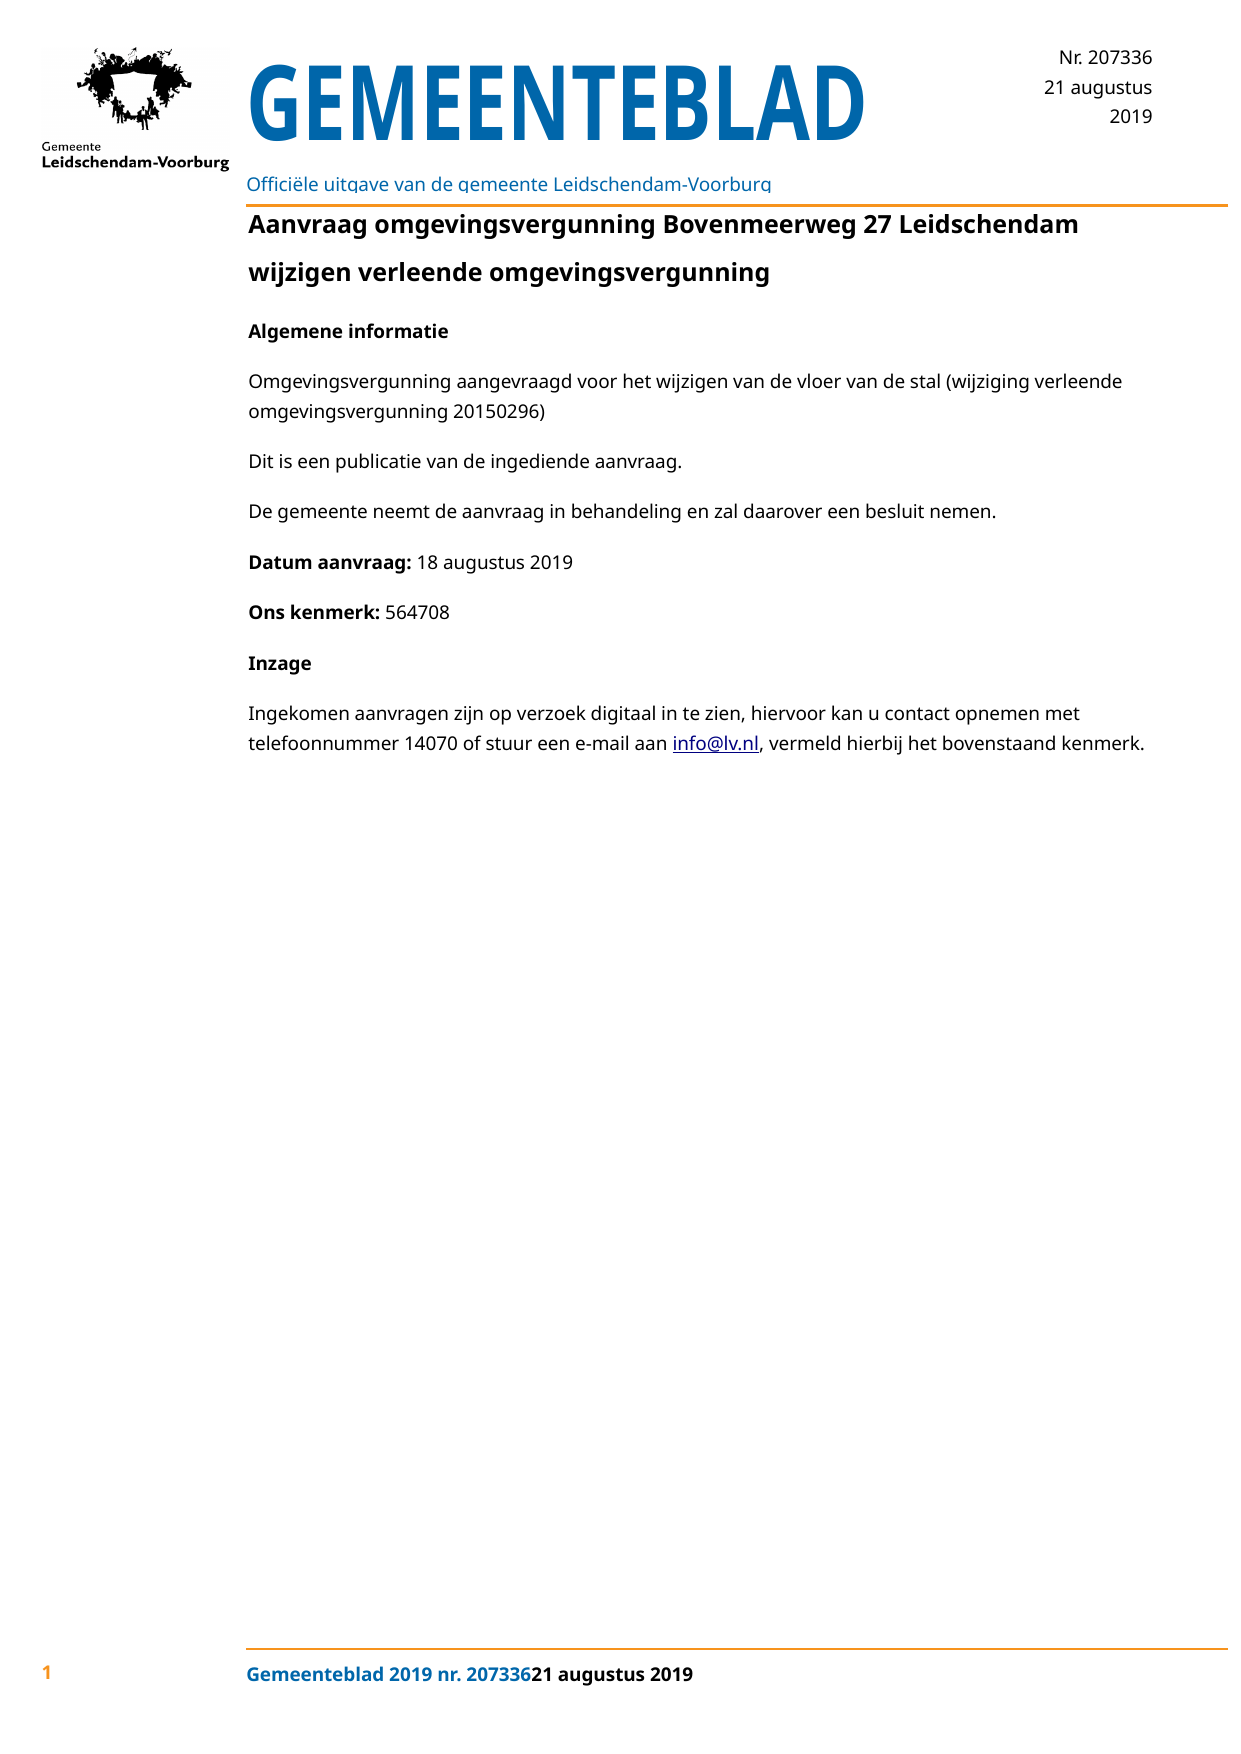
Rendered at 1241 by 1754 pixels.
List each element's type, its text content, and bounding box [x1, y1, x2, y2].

text Aanvraag omgevingsvergunning Bovenmeerweg 27 Leidschendam wijzigen verleende omgevingsvergunning [248, 207, 1152, 288]
text Omgevingsvergunning aangevraagd voor het wijzigen van de vloer van de stal (wijziging verleende omgevingsvergunning 20150296) [248, 368, 1152, 424]
text Inzage [248, 650, 1152, 676]
text Ons kenmerk: 564708 [248, 599, 1152, 625]
text Datum aanvraag: 18 augustus 2019 [248, 549, 1152, 575]
text Algemene informatie [248, 318, 1152, 344]
text Dit is een publicatie van de ingediende aanvraag. [248, 448, 1152, 474]
text De gemeente neemt de aanvraag in behandeling en zal daarover een besluit nemen. [248, 499, 1152, 524]
picture [41, 47, 231, 172]
text Ingekomen aanvragen zijn op verzoek digitaal in te zien, hiervoor kan u contact opnemen met telefoonnummer 14070 of stuur een e-mail aan info@lv.nl, vermeld hierbij het bovenstaand kenmerk. [248, 700, 1152, 756]
